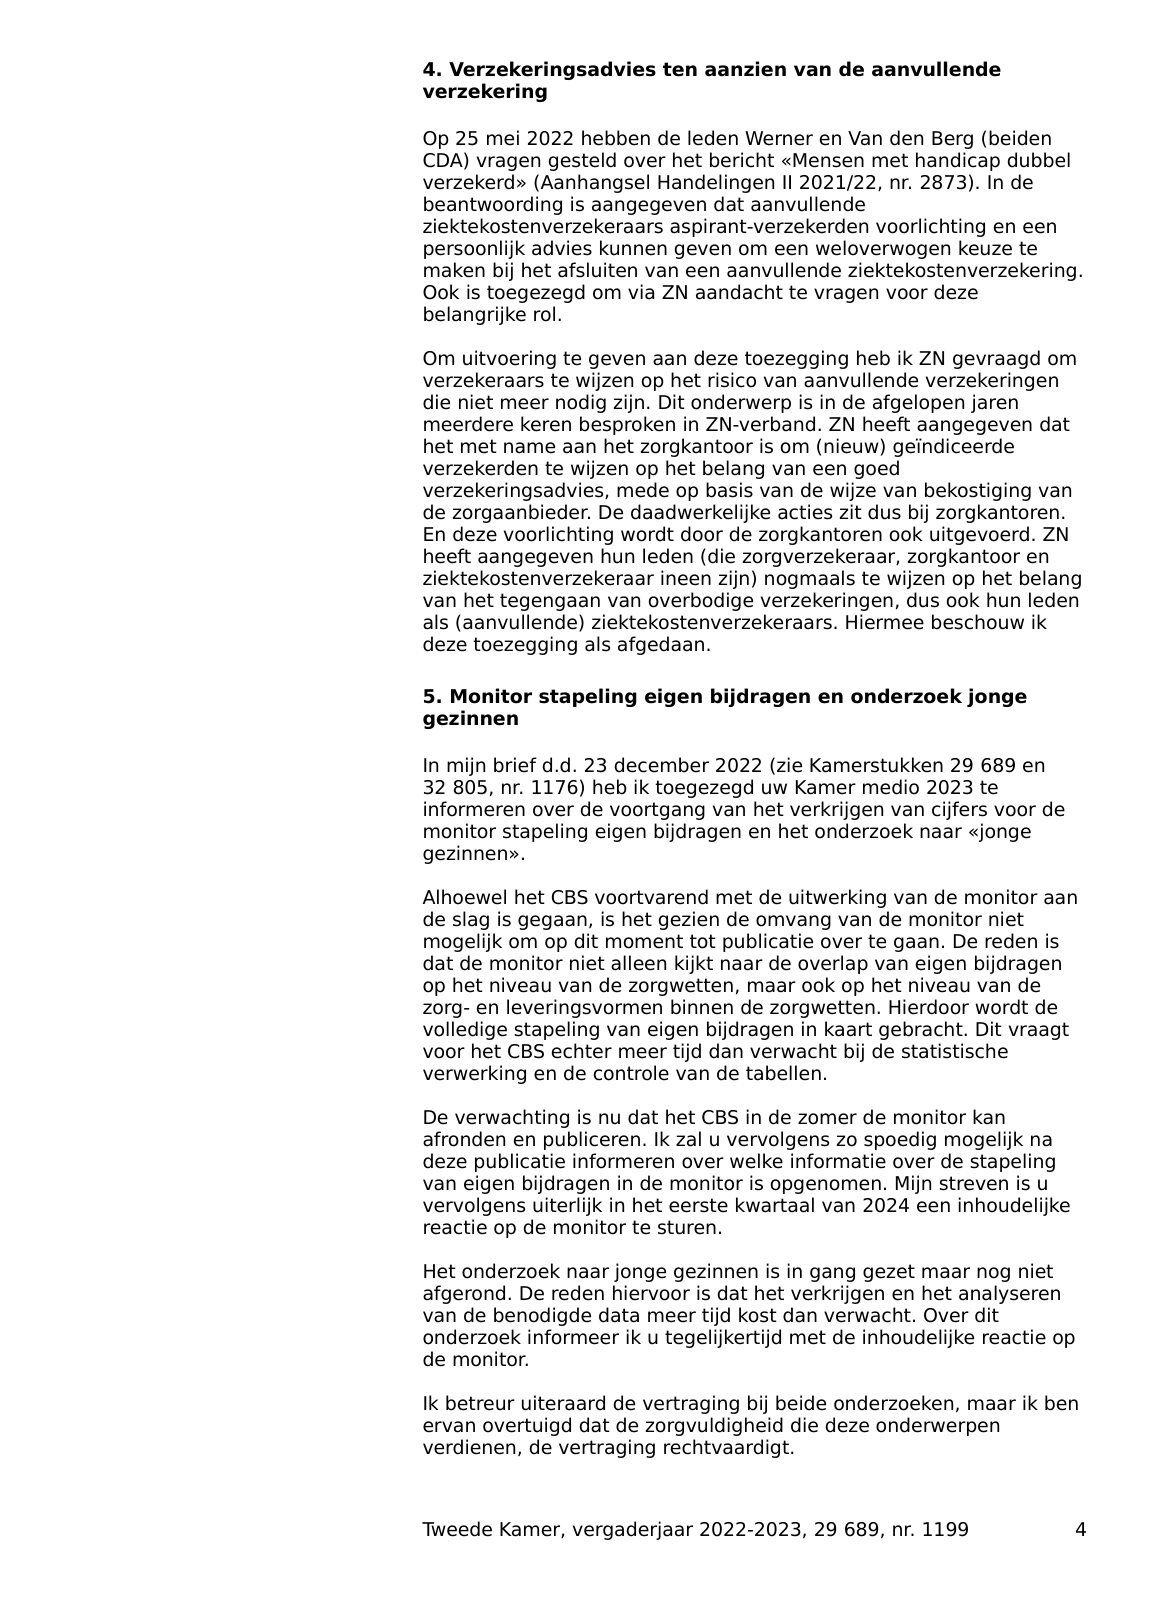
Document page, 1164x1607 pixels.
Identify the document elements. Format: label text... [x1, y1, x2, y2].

text Het onderzoek naar jonge gezinnen is in gang gezet maar nog niet afgerond. De reden hiervoor is dat het verkrijgen en het analyseren van de benodigde data meer tijd kost dan verwacht. Over dit onderzoek informeer ik u tegelijkertijd met de inhoudelijke reactie op de monitor. [422, 1261, 1087, 1371]
subtitle 5. Monitor stapeling eigen bijdragen en onderzoek jonge gezinnen [422, 686, 1087, 730]
text Ik betreur uiteraard de vertraging bij beide onderzoeken, maar ik ben ervan overtuigd dat de zorgvuldigheid die deze onderwerpen verdienen, de vertraging rechtvaardigt. [422, 1393, 1087, 1459]
text In mijn brief d.d. 23 december 2022 (zie Kamerstukken 29 689 en 32 805, nr. 1176) heb ik toegezegd uw Kamer medio 2023 te informeren over de voortgang van het verkrijgen van cijfers voor de monitor stapeling eigen bijdragen en het onderzoek naar «jonge gezinnen». [422, 755, 1087, 864]
text Om uitvoering te geven aan deze toezegging heb ik ZN gevraagd om verzekeraars te wijzen op het risico van aanvullende verzekeringen die niet meer nodig zijn. Dit onderwerp is in de afgelopen jaren meerdere keren besproken in ZN-verband. ZN heeft aangegeven dat het met name aan het zorgkantoor is om (nieuw) geïndiceerde verzekerden te wijzen op het belang van een goed verzekeringsadvies, mede op basis van de wijze van bekostiging van de zorgaanbieder. De daadwerkelijke acties zit dus bij zorgkantoren. En deze voorlichting wordt door de zorgkantoren ook uitgevoerd. ZN heeft aangegeven hun leden (die zorgverzekeraar, zorgkantoor en ziektekostenverzekeraar ineen zijn) nogmaals te wijzen op het belang van het tegengaan van overbodige verzekeringen, dus ook hun leden als (aanvullende) ziektekostenverzekeraars. Hiermee beschouw ik deze toezegging als afgedaan. [422, 348, 1087, 656]
text Alhoewel het CBS voortvarend met de uitwerking van de monitor aan de slag is gegaan, is het gezien de omvang van de monitor niet mogelijk om op dit moment tot publicatie over te gaan. De reden is dat de monitor niet alleen kijkt naar de overlap van eigen bijdragen op het niveau van de zorgwetten, maar ook op het niveau van de zorg- en leveringsvormen binnen de zorgwetten. Hierdoor wordt de volledige stapeling van eigen bijdragen in kaart gebracht. Dit vraagt voor het CBS echter meer tijd dan verwacht bij de statistische verwerking en de controle van de tabellen. [422, 887, 1087, 1084]
text Op 25 mei 2022 hebben de leden Werner en Van den Berg (beiden CDA) vragen gesteld over het bericht «Mensen met handicap dubbel verzekerd» (Aanhangsel Handelingen II 2021/22, nr. 2873). In de beantwoording is aangegeven dat aanvullende ziektekostenverzekeraars aspirant-verzekerden voorlichting en een persoonlijk advies kunnen geven om een weloverwogen keuze te maken bij het afsluiten van een aanvullende ziektekostenverzekering. Ook is toegezegd om via ZN aandacht te vragen voor deze belangrijke rol. [422, 128, 1087, 326]
subtitle 4. Verzekeringsadvies ten aanzien van de aanvullende verzekering [422, 59, 1087, 103]
text De verwachting is nu dat het CBS in de zomer de monitor kan afronden en publiceren. Ik zal u vervolgens zo spoedig mogelijk na deze publicatie informeren over welke informatie over de stapeling van eigen bijdragen in de monitor is opgenomen. Mijn streven is u vervolgens uiterlijk in het eerste kwartaal van 2024 een inhoudelijke reactie op de monitor te sturen. [422, 1107, 1087, 1239]
